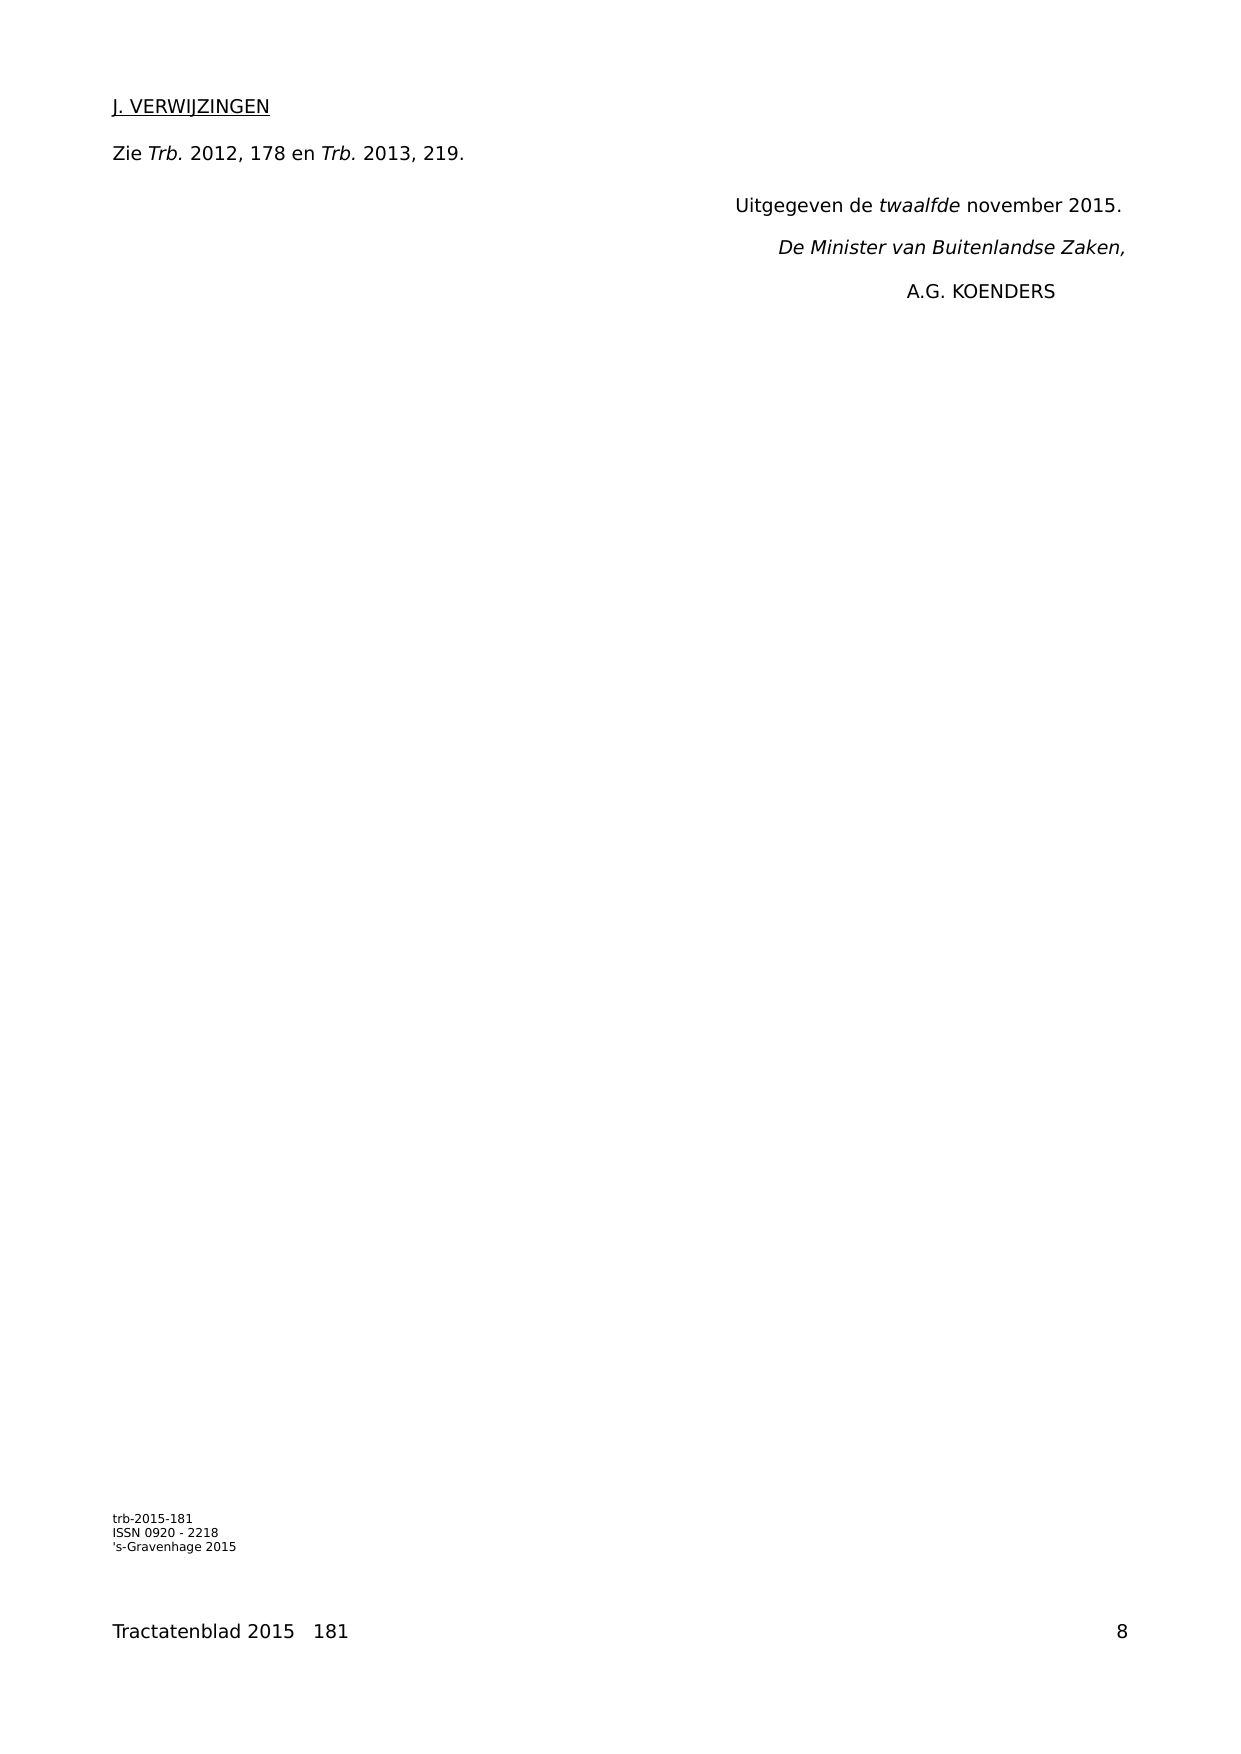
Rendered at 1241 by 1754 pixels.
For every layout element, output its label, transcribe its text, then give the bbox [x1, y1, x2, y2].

text ISSN 0920 - 2218 [112, 1526, 346, 1540]
text Zie Trb. 2012, 178 en Trb. 2013, 219. [112, 143, 1128, 165]
text 's-Gravenhage 2015 [112, 1540, 346, 1554]
text Uitgegeven de twaalfde november 2015. [112, 195, 1128, 217]
text trb-2015-181 [112, 1512, 346, 1526]
subtitle J. VERWIJZINGEN [112, 96, 1128, 118]
text De Minister van Buitenlandse Zaken, A.G. KOENDERS [112, 237, 1128, 303]
